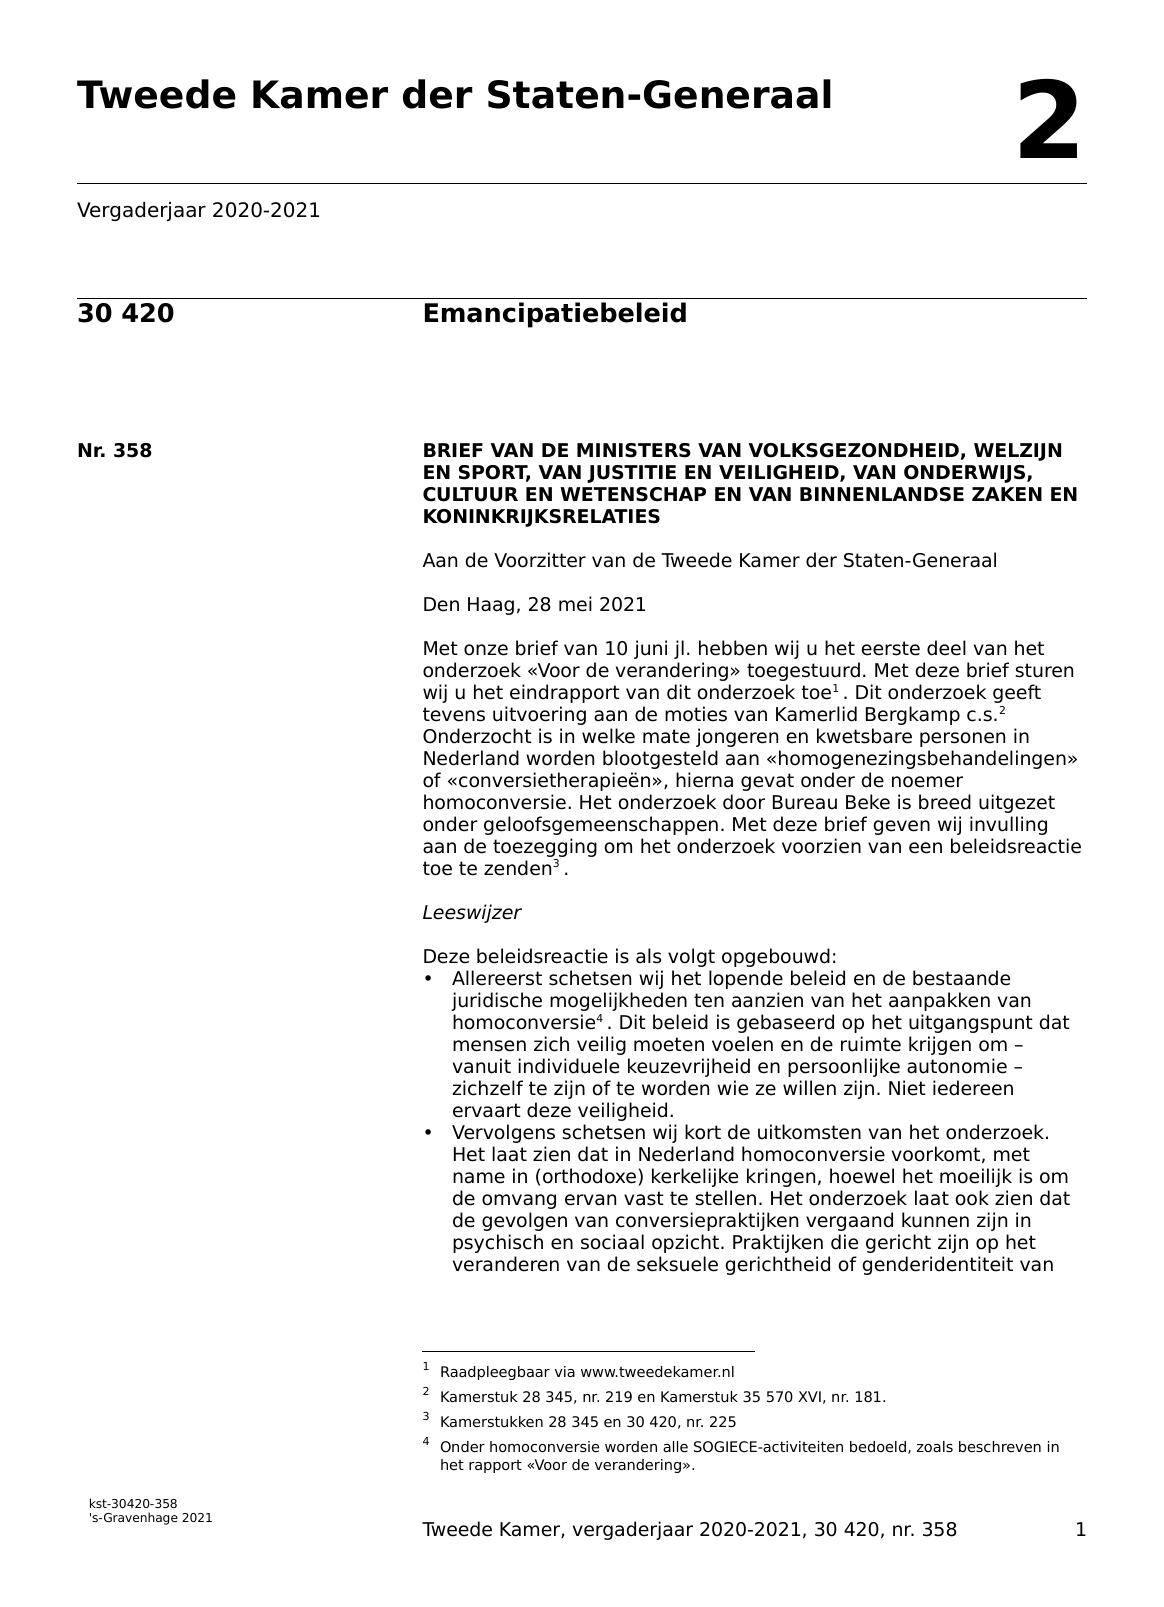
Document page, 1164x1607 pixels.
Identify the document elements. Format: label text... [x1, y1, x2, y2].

subtitle Nr. 358 BRIEF VAN DE MINISTERS VAN VOLKSGEZONDHEID, WELZIJN EN SPORT, VAN JUSTITIE EN VEILIGHEID, VAN ONDERWIJS, CULTUUR EN WETENSCHAP EN VAN BINNENLANDSE ZAKEN EN KONINKRIJKSRELATIES [77, 440, 1087, 528]
text Den Haag, 28 mei 2021 [422, 594, 1087, 616]
text Aan de Voorzitter van de Tweede Kamer der Staten-Generaal [422, 550, 1087, 572]
table_cell Vergaderjaar 2020-2021 [77, 184, 1087, 298]
text 's-Gravenhage 2021 [88, 1511, 323, 1525]
text Onder homoconversie worden alle SOGIECE-activiteiten bedoeld, zoals beschreven in het rapport «Voor de verandering». [422, 1435, 1087, 1474]
text kst-30420-358 [88, 1497, 323, 1511]
table_header 2 [886, 59, 1087, 183]
text Kamerstuk 28 345, nr. 219 en Kamerstuk 35 570 XVI, nr. 181. [422, 1385, 1087, 1407]
text Deze beleidsreactie is als volgt opgebouwd: [422, 946, 1087, 968]
subtitle 30 420 Emancipatiebeleid [77, 299, 1087, 329]
subtitle Leeswijzer [422, 902, 1087, 924]
text Kamerstukken 28 345 en 30 420, nr. 225 [422, 1410, 1087, 1432]
text • Allereerst schetsen wij het lopende beleid en de bestaande juridische mogelijkheden ten aanzien van het aanpakken van homoconversie. Dit beleid is gebaseerd op het uitgangspunt dat mensen zich veilig moeten voelen en de ruimte krijgen om – vanuit individuele keuzevrijheid en persoonlijke autonomie – zichzelf te zijn of te worden wie ze willen zijn. Niet iedereen ervaart deze veiligheid. [422, 968, 1087, 1122]
table_header Tweede Kamer der Staten-Generaal [77, 59, 886, 183]
text • Vervolgens schetsen wij kort de uitkomsten van het onderzoek. Het laat zien dat in Nederland homoconversie voorkomt, met name in (orthodoxe) kerkelijke kringen, hoewel het moeilijk is om de omvang ervan vast te stellen. Het onderzoek laat ook zien dat de gevolgen van conversiepraktijken vergaand kunnen zijn in psychisch en sociaal opzicht. Praktijken die gericht zijn op het veranderen van de seksuele gerichtheid of genderidentiteit van [422, 1122, 1087, 1276]
text Raadpleegbaar via www.tweedekamer.nl [422, 1360, 1087, 1382]
text Met onze brief van 10 juni jl. hebben wij u het eerste deel van het onderzoek «Voor de verandering» toegestuurd. Met deze brief sturen wij u het eindrapport van dit onderzoek toe. Dit onderzoek geeft tevens uitvoering aan de moties van Kamerlid Bergkamp c.s. Onderzocht is in welke mate jongeren en kwetsbare personen in Nederland worden blootgesteld aan «homogenezingsbehandelingen» of «conversietherapieën», hierna gevat onder de noemer homoconversie. Het onderzoek door Bureau Beke is breed uitgezet onder geloofsgemeenschappen. Met deze brief geven wij invulling aan de toezegging om het onderzoek voorzien van een beleidsreactie toe te zenden. [422, 638, 1087, 880]
